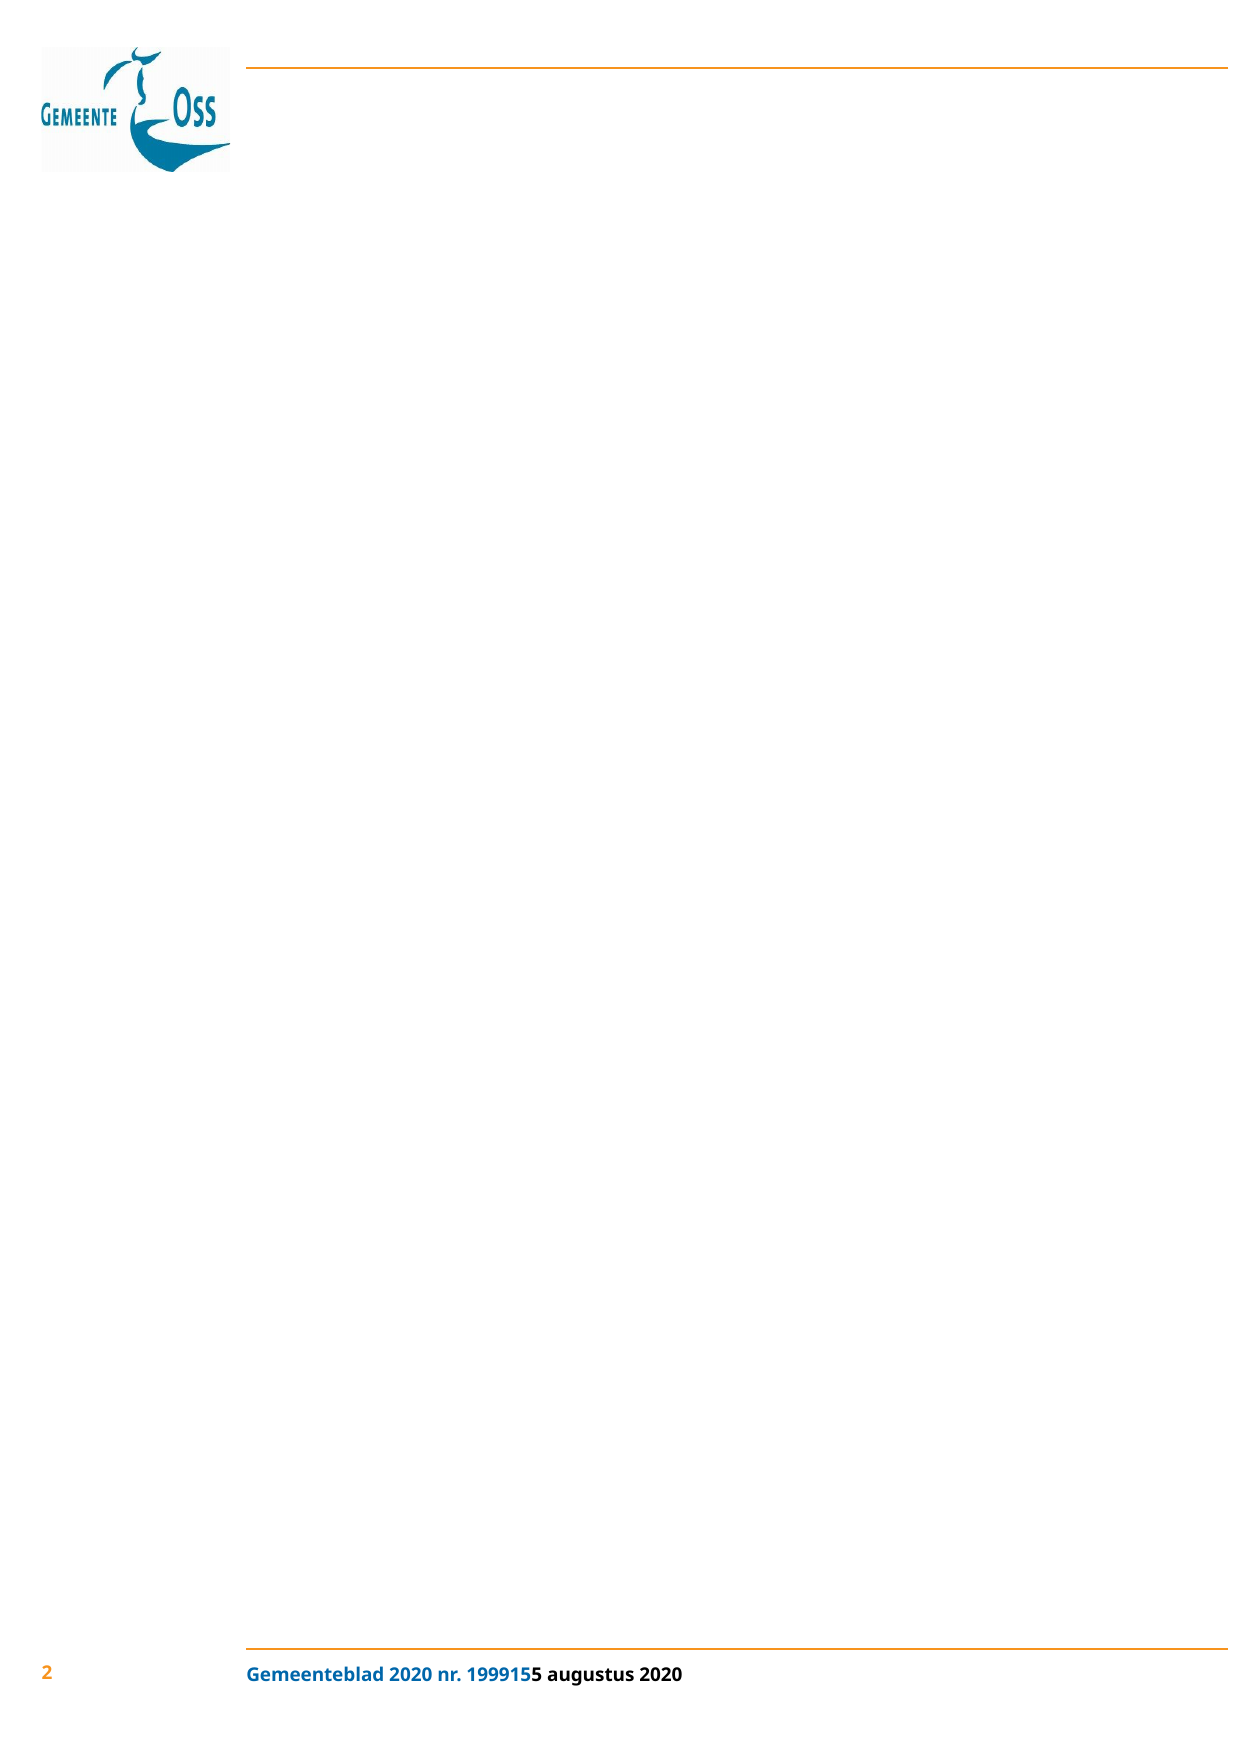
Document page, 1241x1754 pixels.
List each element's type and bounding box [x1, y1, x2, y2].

picture [41, 47, 231, 172]
